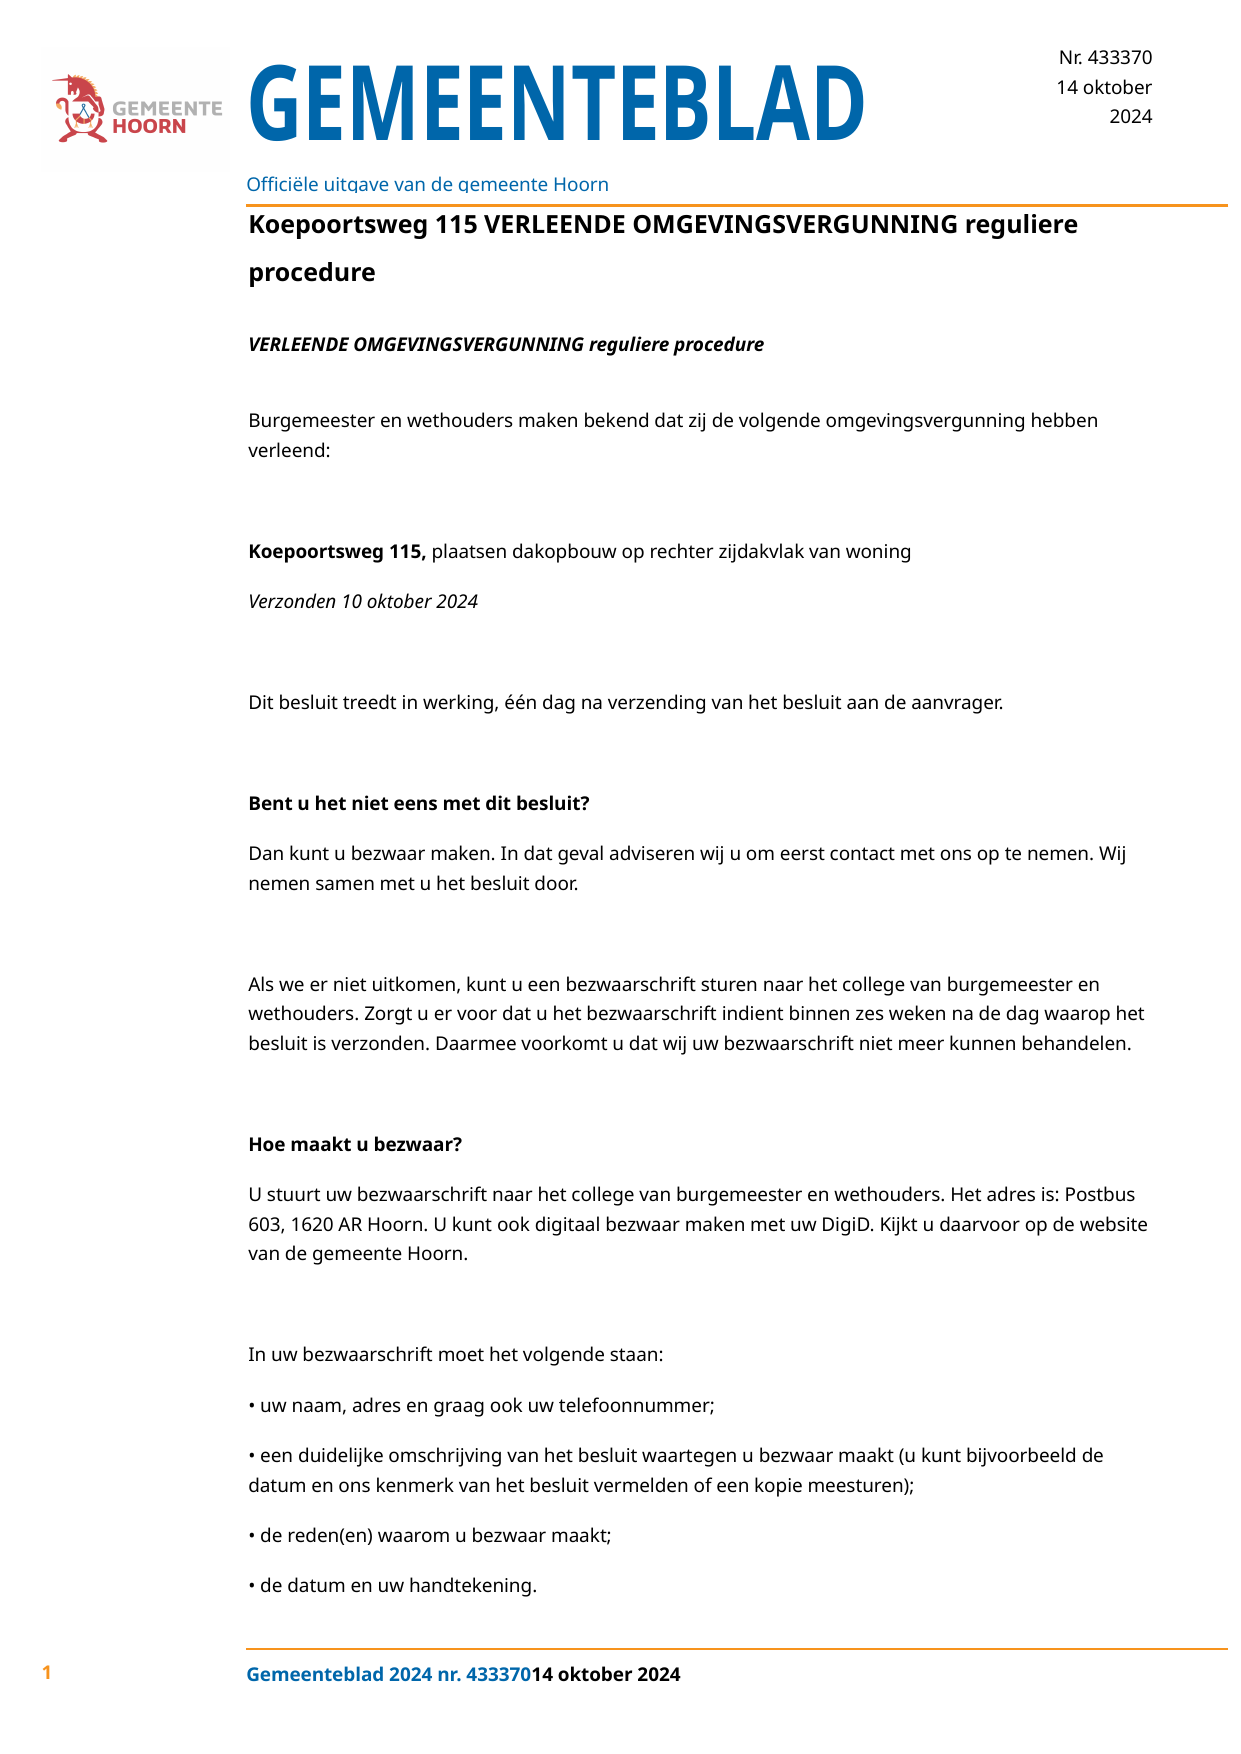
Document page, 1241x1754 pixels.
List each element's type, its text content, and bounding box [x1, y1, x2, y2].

text • een duidelijke omschrijving van het besluit waartegen u bezwaar maakt (u kunt bijvoorbeeld de datum en ons kenmerk van het besluit vermelden of een kopie meesturen); [248, 1442, 1152, 1497]
picture [41, 47, 231, 172]
text Hoe maakt u bezwaar? [248, 1131, 1152, 1157]
text Verzonden 10 oktober 2024 [248, 588, 1152, 614]
text • de datum en uw handtekening. [248, 1573, 1152, 1598]
text U stuurt uw bezwaarschrift naar het college van burgemeester en wethouders. Het adres is: Postbus 603, 1620 AR Hoorn. U kunt ook digitaal bezwaar maken met uw DigiD. Kijkt u daarvoor op de website van de gemeente Hoorn. [248, 1181, 1152, 1266]
text Koepoortsweg 115 VERLEENDE OMGEVINGSVERGUNNING reguliere procedure [248, 207, 1152, 288]
text Dit besluit treedt in werking, één dag na verzending van het besluit aan de aanvrager. [248, 689, 1152, 715]
text VERLEENDE OMGEVINGSVERGUNNING reguliere procedure [248, 331, 1152, 357]
text Bent u het niet eens met dit besluit? [248, 790, 1152, 816]
text • de reden(en) waarom u bezwaar maakt; [248, 1522, 1152, 1548]
text Als we er niet uitkomen, kunt u een bezwaarschrift sturen naar het college van burgemeester en wethouders. Zorgt u er voor dat u het bezwaarschrift indient binnen zes weken na de dag waarop het besluit is verzonden. Daarmee voorkomt u dat wij uw bezwaarschrift niet meer kunnen behandelen. [248, 971, 1152, 1056]
text • uw naam, adres en graag ook uw telefoonnummer; [248, 1392, 1152, 1417]
text Koepoortsweg 115, plaatsen dakopbouw op rechter zijdakvlak van woning [248, 538, 1152, 564]
text In uw bezwaarschrift moet het volgende staan: [248, 1341, 1152, 1367]
text Burgemeester en wethouders maken bekend dat zij de volgende omgevingsvergunning hebben verleend: [248, 408, 1152, 463]
text Dan kunt u bezwaar maken. In dat geval adviseren wij u om eerst contact met ons op te nemen. Wij nemen samen met u het besluit door. [248, 841, 1152, 896]
